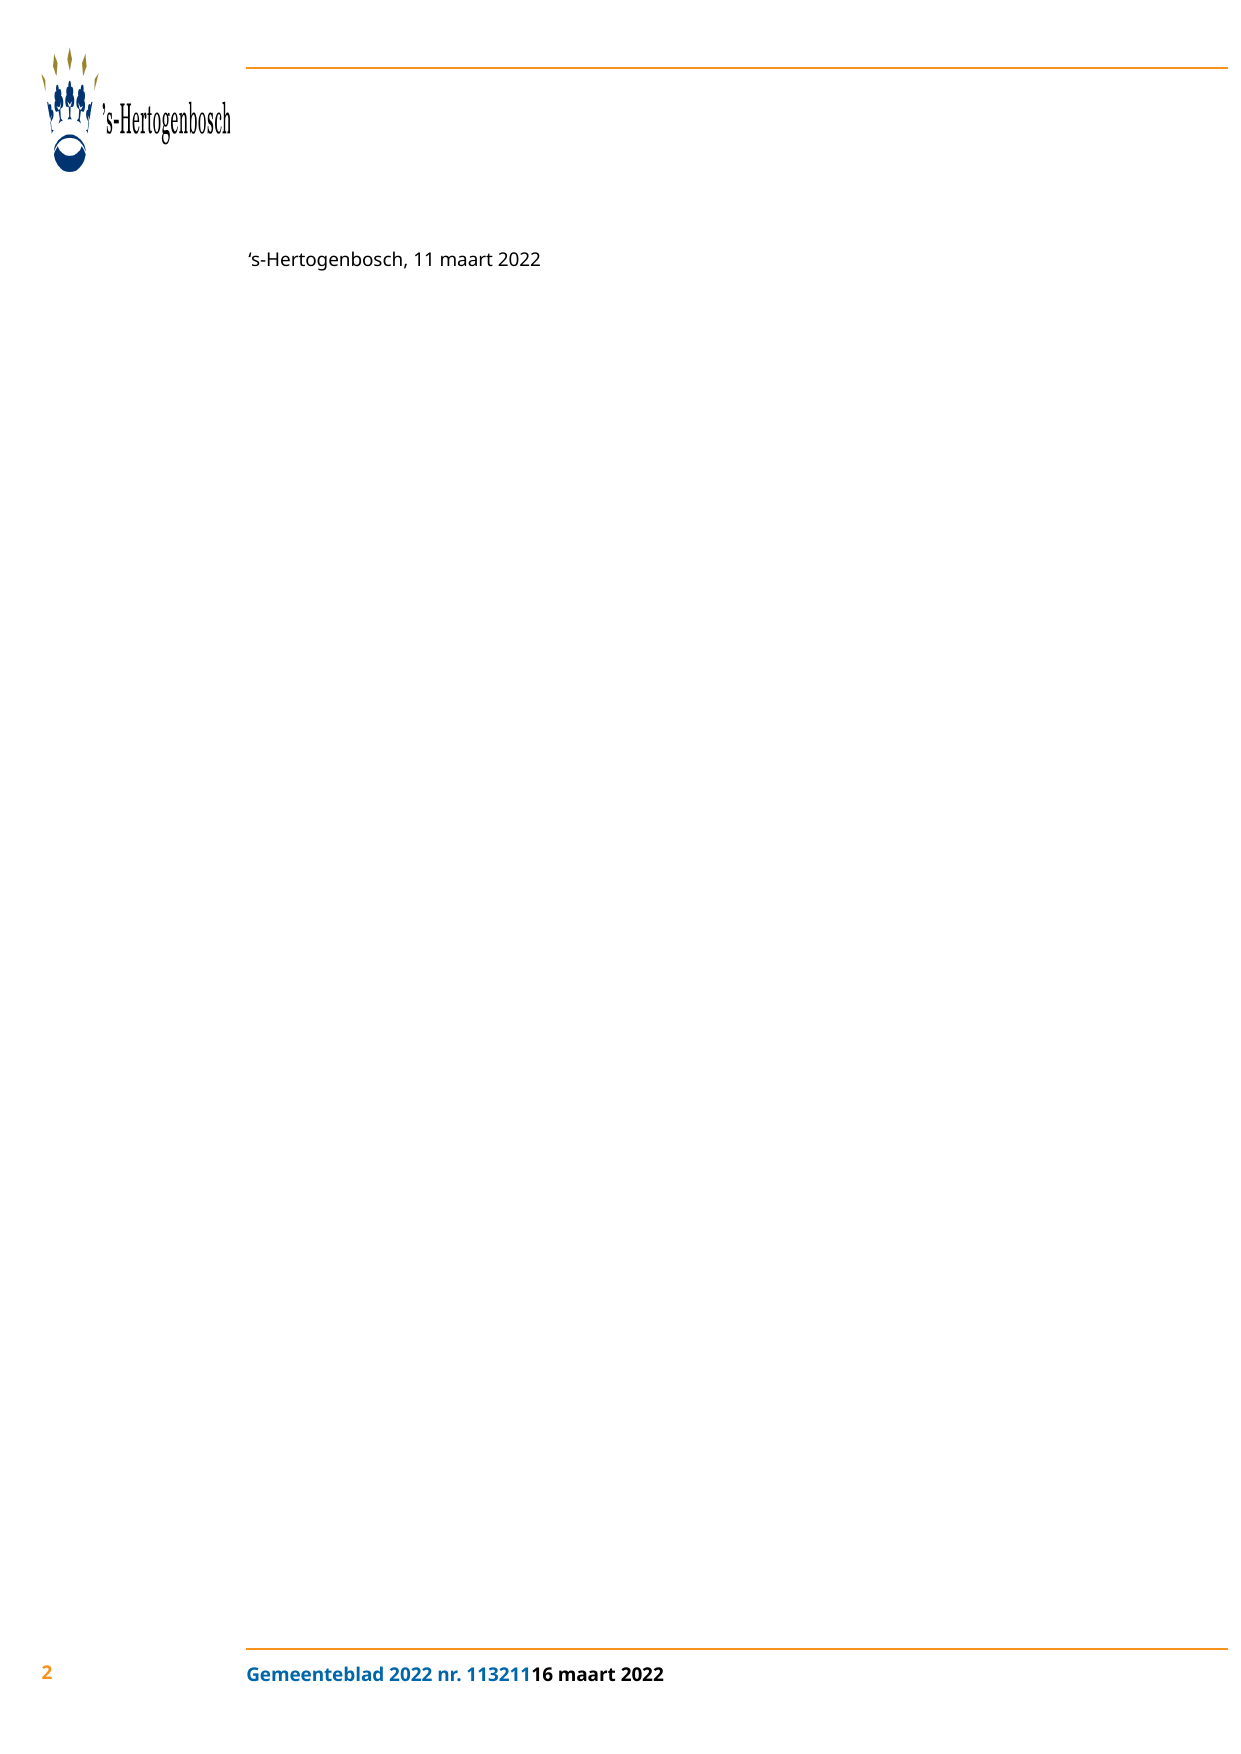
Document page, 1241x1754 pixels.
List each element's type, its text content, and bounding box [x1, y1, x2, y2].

text ‘s-Hertogenbosch, 11 maart 2022 [248, 246, 1152, 272]
picture [41, 47, 231, 172]
